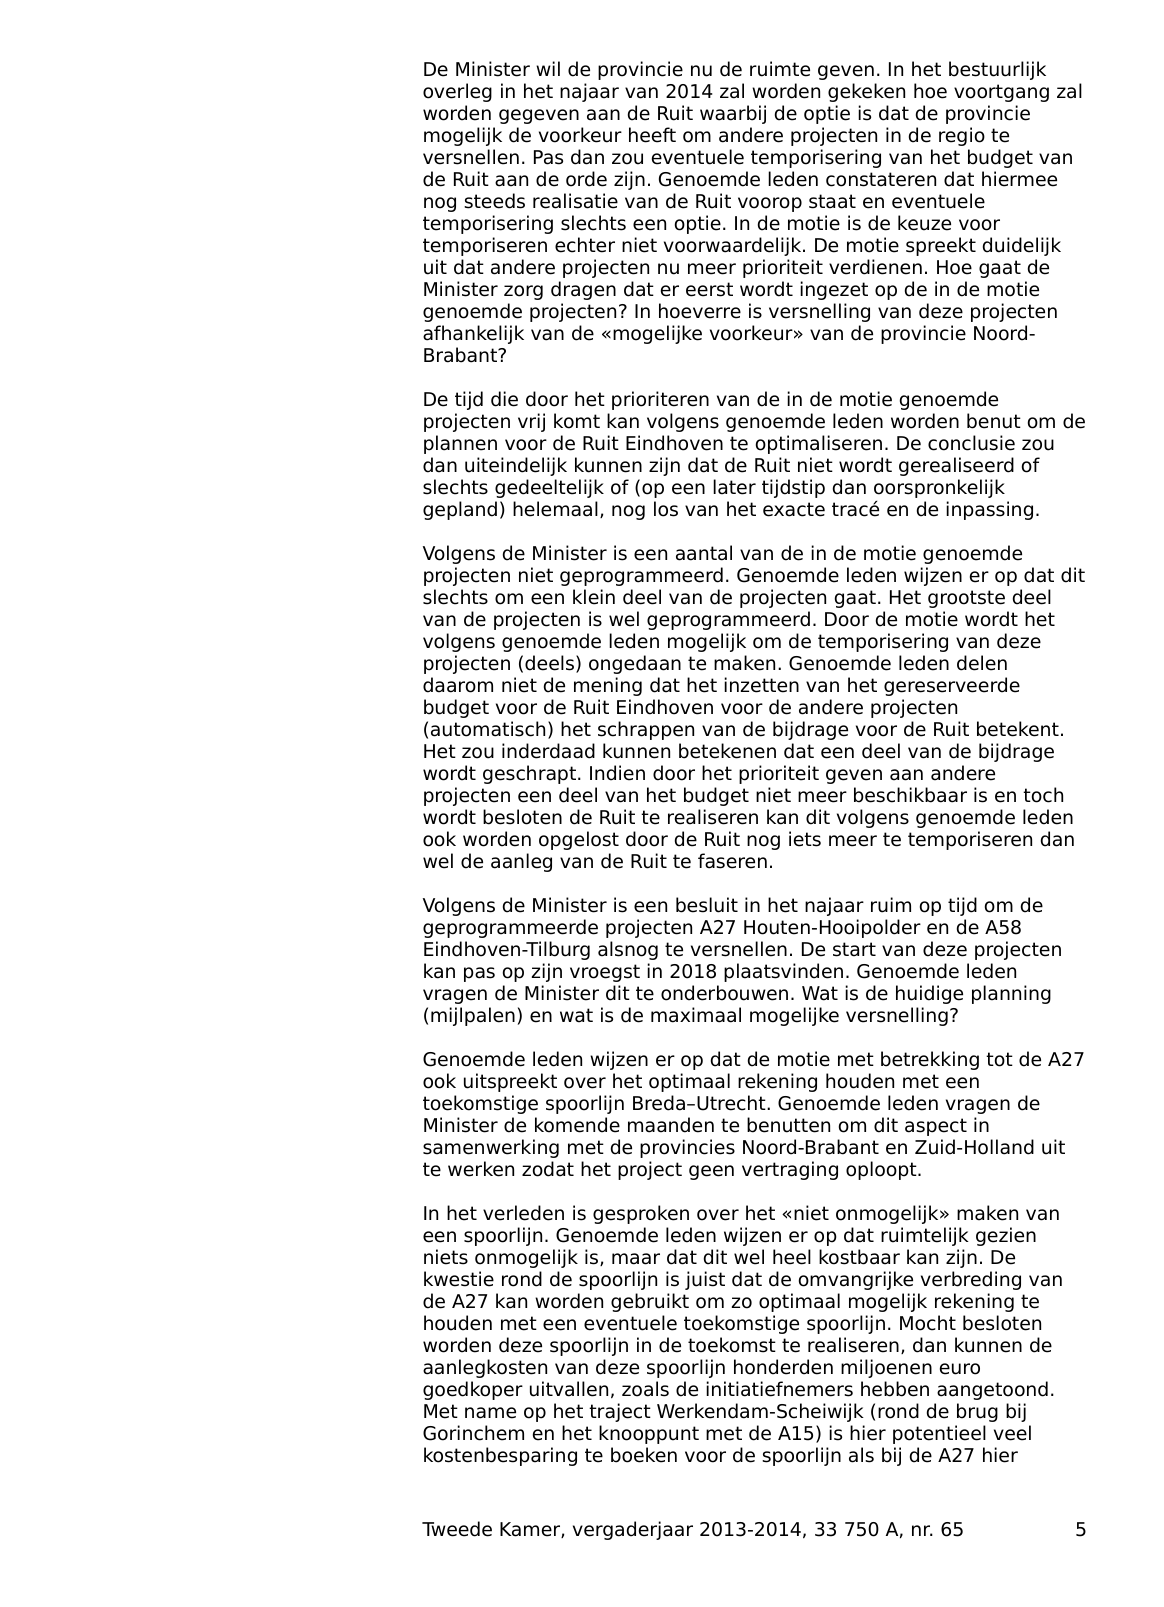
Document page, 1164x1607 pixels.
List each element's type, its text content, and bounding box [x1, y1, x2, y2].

text Volgens de Minister is een aantal van de in de motie genoemde projecten niet geprogrammeerd. Genoemde leden wijzen er op dat dit slechts om een klein deel van de projecten gaat. Het grootste deel van de projecten is wel geprogrammeerd. Door de motie wordt het volgens genoemde leden mogelijk om de temporisering van deze projecten (deels) ongedaan te maken. Genoemde leden delen daarom niet de mening dat het inzetten van het gereserveerde budget voor de Ruit Eindhoven voor de andere projecten (automatisch) het schrappen van de bijdrage voor de Ruit betekent. Het zou inderdaad kunnen betekenen dat een deel van de bijdrage wordt geschrapt. Indien door het prioriteit geven aan andere projecten een deel van het budget niet meer beschikbaar is en toch wordt besloten de Ruit te realiseren kan dit volgens genoemde leden ook worden opgelost door de Ruit nog iets meer te temporiseren dan wel de aanleg van de Ruit te faseren. [422, 543, 1087, 873]
text De tijd die door het prioriteren van de in de motie genoemde projecten vrij komt kan volgens genoemde leden worden benut om de plannen voor de Ruit Eindhoven te optimaliseren. De conclusie zou dan uiteindelijk kunnen zijn dat de Ruit niet wordt gerealiseerd of slechts gedeeltelijk of (op een later tijdstip dan oorspronkelijk gepland) helemaal, nog los van het exacte tracé en de inpassing. [422, 389, 1087, 521]
text In het verleden is gesproken over het «niet onmogelijk» maken van een spoorlijn. Genoemde leden wijzen er op dat ruimtelijk gezien niets onmogelijk is, maar dat dit wel heel kostbaar kan zijn. De kwestie rond de spoorlijn is juist dat de omvangrijke verbreding van de A27 kan worden gebruikt om zo optimaal mogelijk rekening te houden met een eventuele toekomstige spoorlijn. Mocht besloten worden deze spoorlijn in de toekomst te realiseren, dan kunnen de aanlegkosten van deze spoorlijn honderden miljoenen euro goedkoper uitvallen, zoals de initiatiefnemers hebben aangetoond. Met name op het traject Werkendam-Scheiwijk (rond de brug bij Gorinchem en het knooppunt met de A15) is hier potentieel veel kostenbesparing te boeken voor de spoorlijn als bij de A27 hier [422, 1203, 1087, 1467]
text De Minister wil de provincie nu de ruimte geven. In het bestuurlijk overleg in het najaar van 2014 zal worden gekeken hoe voortgang zal worden gegeven aan de Ruit waarbij de optie is dat de provincie mogelijk de voorkeur heeft om andere projecten in de regio te versnellen. Pas dan zou eventuele temporisering van het budget van de Ruit aan de orde zijn. Genoemde leden constateren dat hiermee nog steeds realisatie van de Ruit voorop staat en eventuele temporisering slechts een optie. In de motie is de keuze voor temporiseren echter niet voorwaardelijk. De motie spreekt duidelijk uit dat andere projecten nu meer prioriteit verdienen. Hoe gaat de Minister zorg dragen dat er eerst wordt ingezet op de in de motie genoemde projecten? In hoeverre is versnelling van deze projecten afhankelijk van de «mogelijke voorkeur» van de provincie Noord-Brabant? [422, 59, 1087, 367]
text Volgens de Minister is een besluit in het najaar ruim op tijd om de geprogrammeerde projecten A27 Houten-Hooipolder en de A58 Eindhoven-Tilburg alsnog te versnellen. De start van deze projecten kan pas op zijn vroegst in 2018 plaatsvinden. Genoemde leden vragen de Minister dit te onderbouwen. Wat is de huidige planning (mijlpalen) en wat is de maximaal mogelijke versnelling? [422, 895, 1087, 1027]
text Genoemde leden wijzen er op dat de motie met betrekking tot de A27 ook uitspreekt over het optimaal rekening houden met een toekomstige spoorlijn Breda–Utrecht. Genoemde leden vragen de Minister de komende maanden te benutten om dit aspect in samenwerking met de provincies Noord-Brabant en Zuid-Holland uit te werken zodat het project geen vertraging oploopt. [422, 1049, 1087, 1181]
